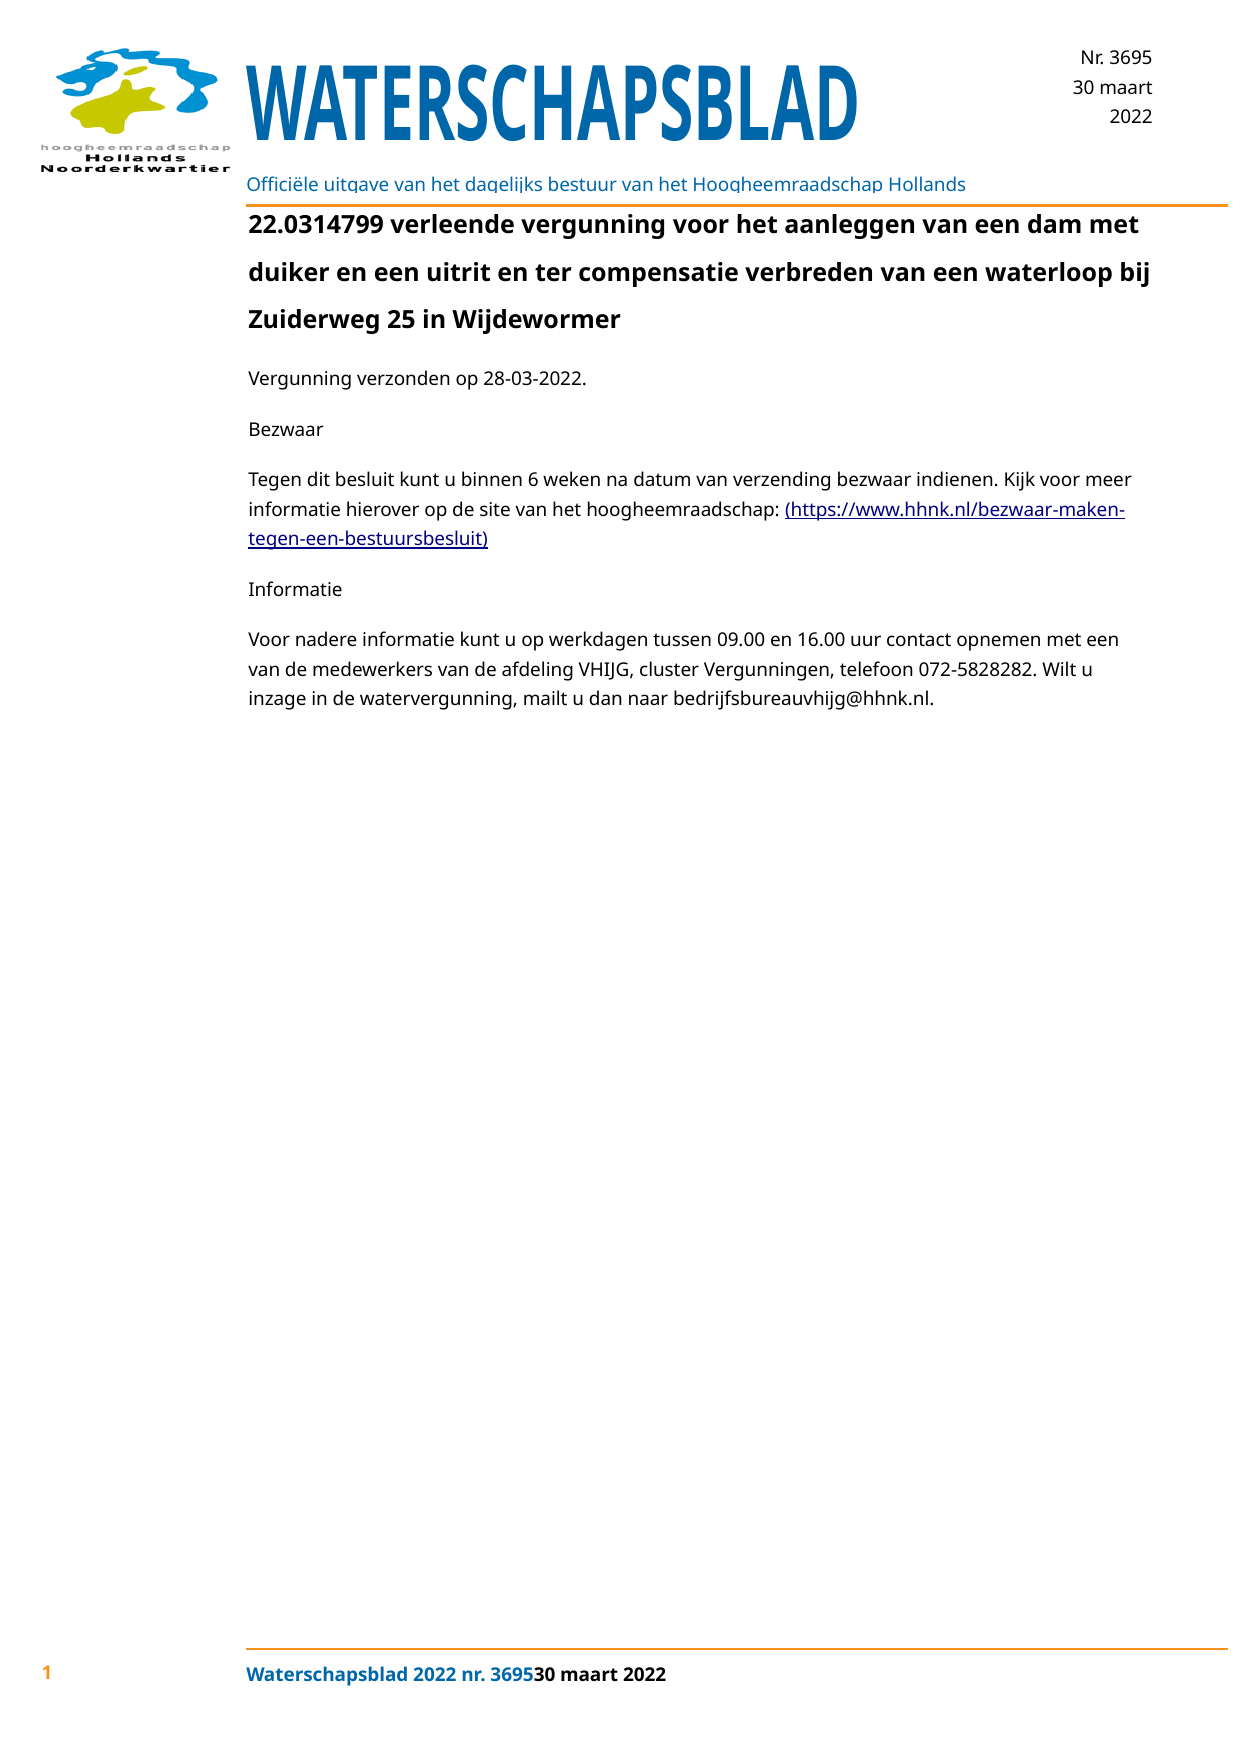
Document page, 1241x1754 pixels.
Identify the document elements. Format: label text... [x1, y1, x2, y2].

text Voor nadere informatie kunt u op werkdagen tussen 09.00 en 16.00 uur contact opnemen met een van de medewerkers van de afdeling VHIJG, cluster Vergunningen, telefoon 072-5828282. Wilt u inzage in de watervergunning, mailt u dan naar bedrijfsbureauvhijg@hhnk.nl. [248, 626, 1152, 711]
text Informatie [248, 576, 1152, 602]
text Bezwaar [248, 416, 1152, 442]
text Tegen dit besluit kunt u binnen 6 weken na datum van verzending bezwaar indienen. Kijk voor meer informatie hierover op de site van het hoogheemraadschap: (https://www.hhnk.nl/bezwaar-maken-tegen-een-bestuursbesluit) [248, 466, 1152, 551]
text Vergunning verzonden op 28-03-2022. [248, 366, 1152, 391]
text 22.0314799 verleende vergunning voor het aanleggen van een dam met duiker en een uitrit en ter compensatie verbreden van een waterloop bij Zuiderweg 25 in Wijdewormer [248, 207, 1152, 336]
picture [41, 47, 231, 172]
